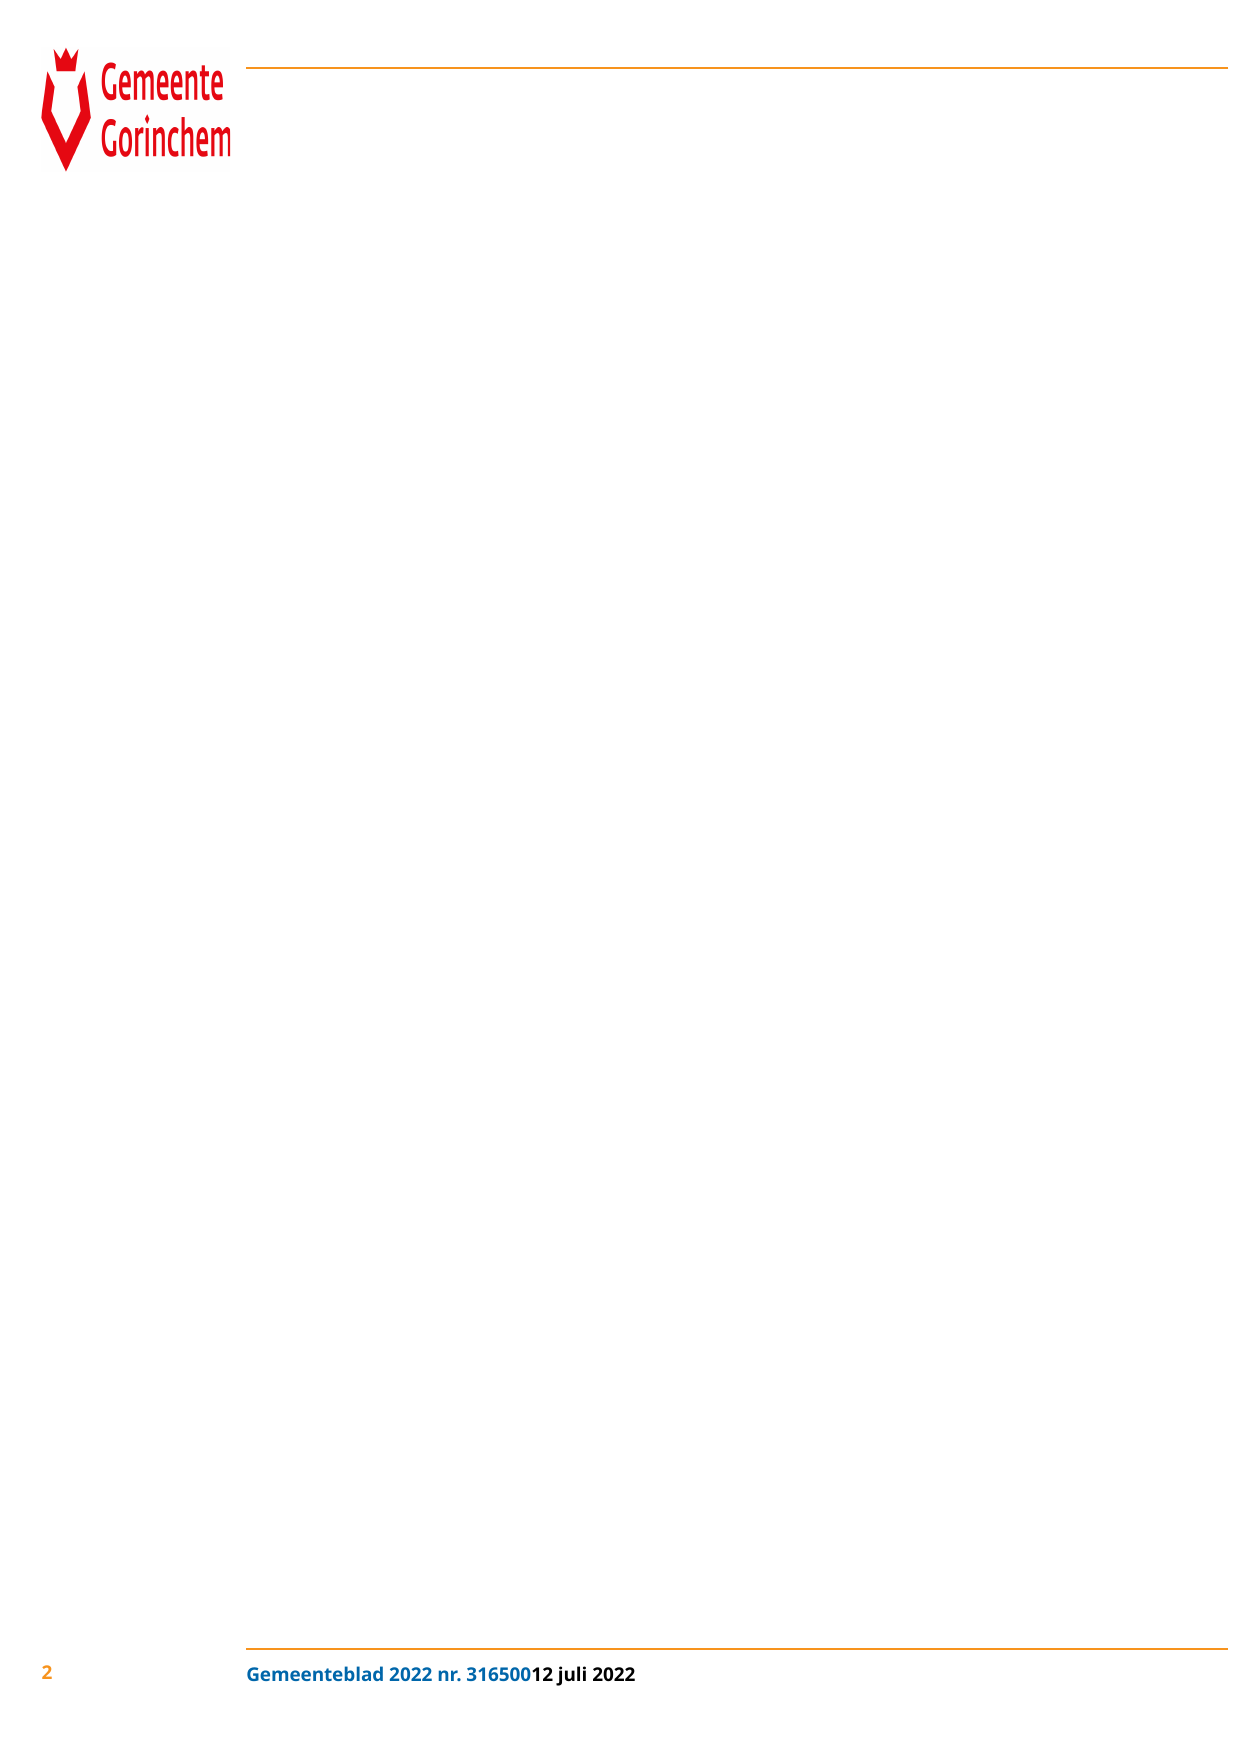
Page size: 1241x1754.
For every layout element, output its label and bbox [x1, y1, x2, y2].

picture [41, 47, 231, 172]
